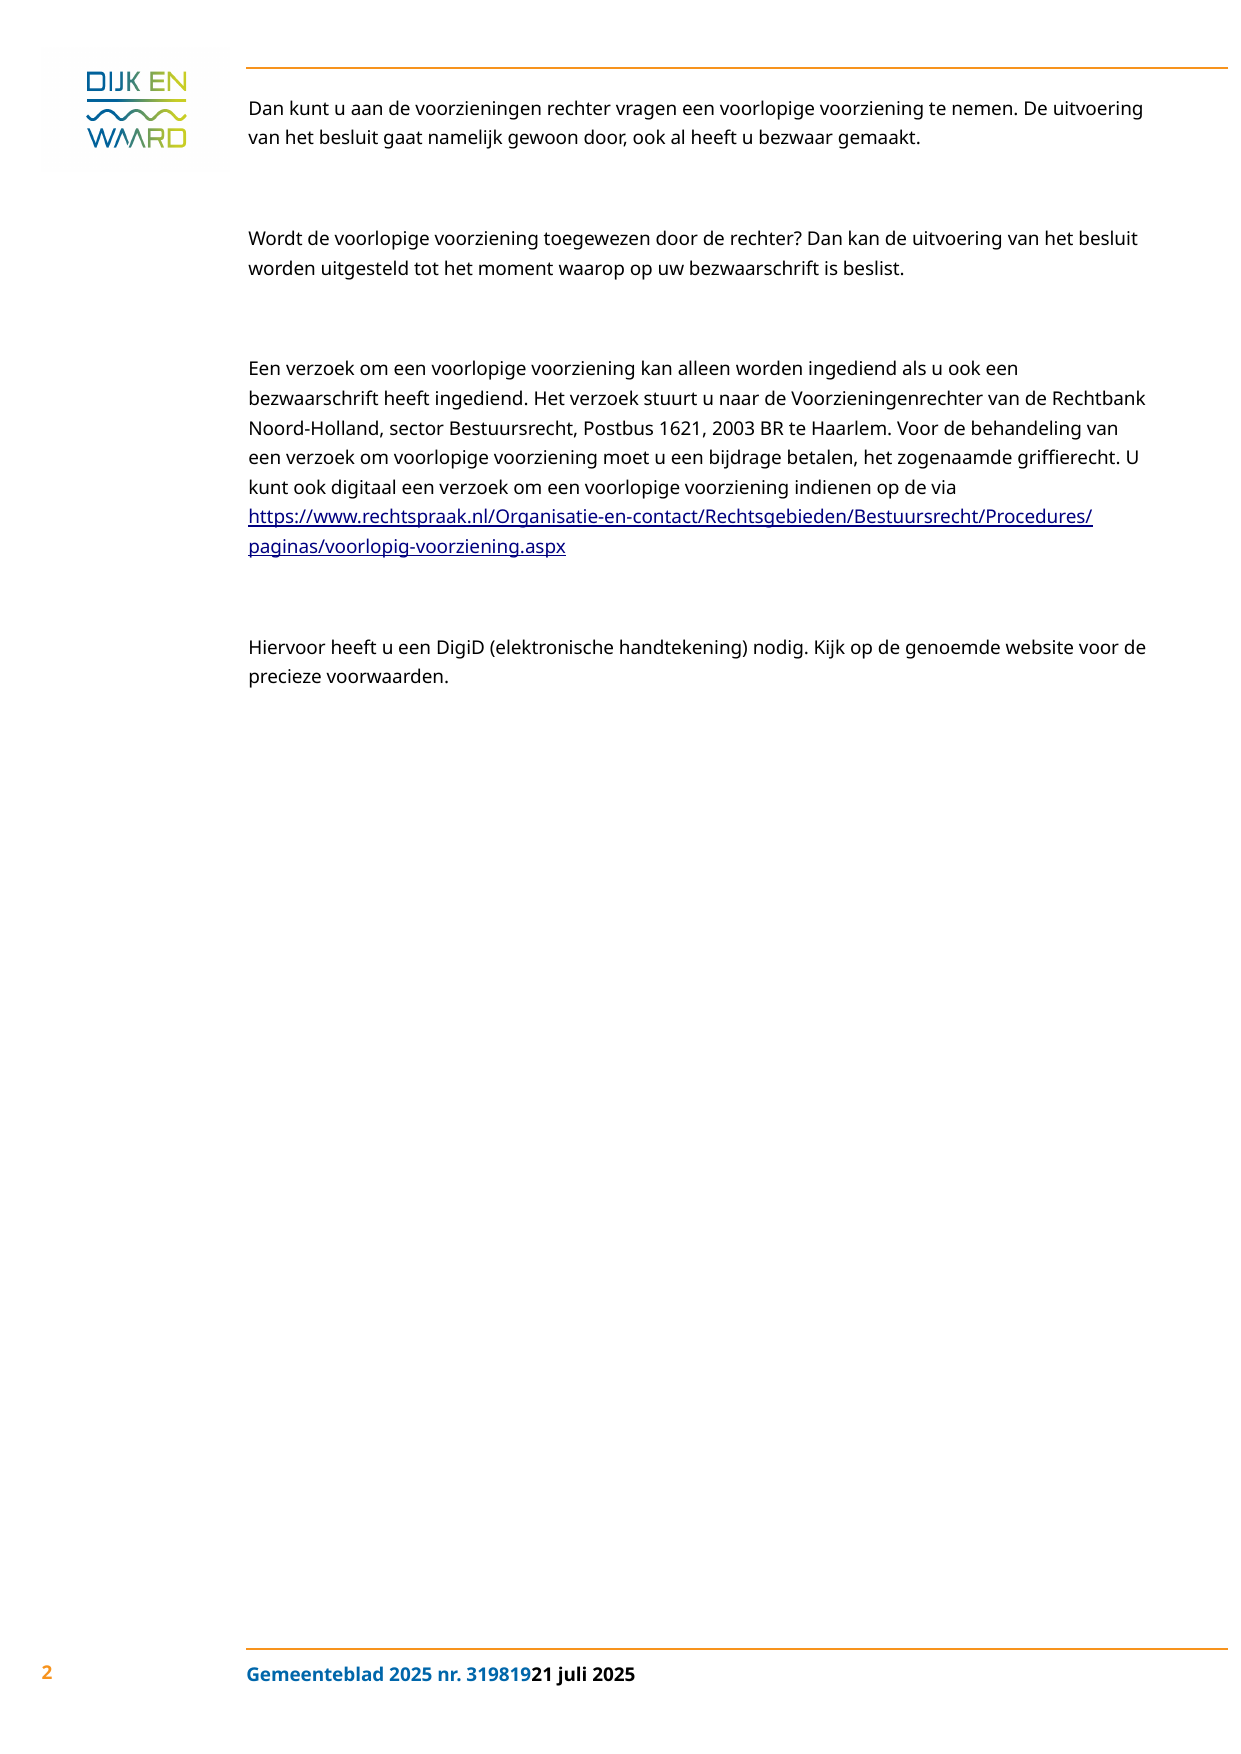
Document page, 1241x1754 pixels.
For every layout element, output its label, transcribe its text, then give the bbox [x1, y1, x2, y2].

text Dan kunt u aan de voorzieningen rechter vragen een voorlopige voorziening te nemen. De uitvoering van het besluit gaat namelijk gewoon door, ook al heeft u bezwaar gemaakt. [248, 95, 1152, 150]
picture [41, 47, 231, 172]
text Een verzoek om een voorlopige voorziening kan alleen worden ingediend als u ook een bezwaarschrift heeft ingediend. Het verzoek stuurt u naar de Voorzieningenrechter van de Rechtbank Noord-Holland, sector Bestuursrecht, Postbus 1621, 2003 BR te Haarlem. Voor de behandeling van een verzoek om voorlopige voorziening moet u een bijdrage betalen, het zogenaamde griffierecht. U kunt ook digitaal een verzoek om een voorlopige voorziening indienen op de via https://www.rechtspraak.nl/Organisatie-en-contact/Rechtsgebieden/Bestuursrecht/Procedures/paginas/voorlopig-voorziening.aspx [248, 356, 1152, 559]
text Hiervoor heeft u een DigiD (elektronische handtekening) nodig. Kijk op de genoemde website voor de precieze voorwaarden. [248, 634, 1152, 689]
text Wordt de voorlopige voorziening toegewezen door de rechter? Dan kan de uitvoering van het besluit worden uitgesteld tot het moment waarop op uw bezwaarschrift is beslist. [248, 225, 1152, 281]
